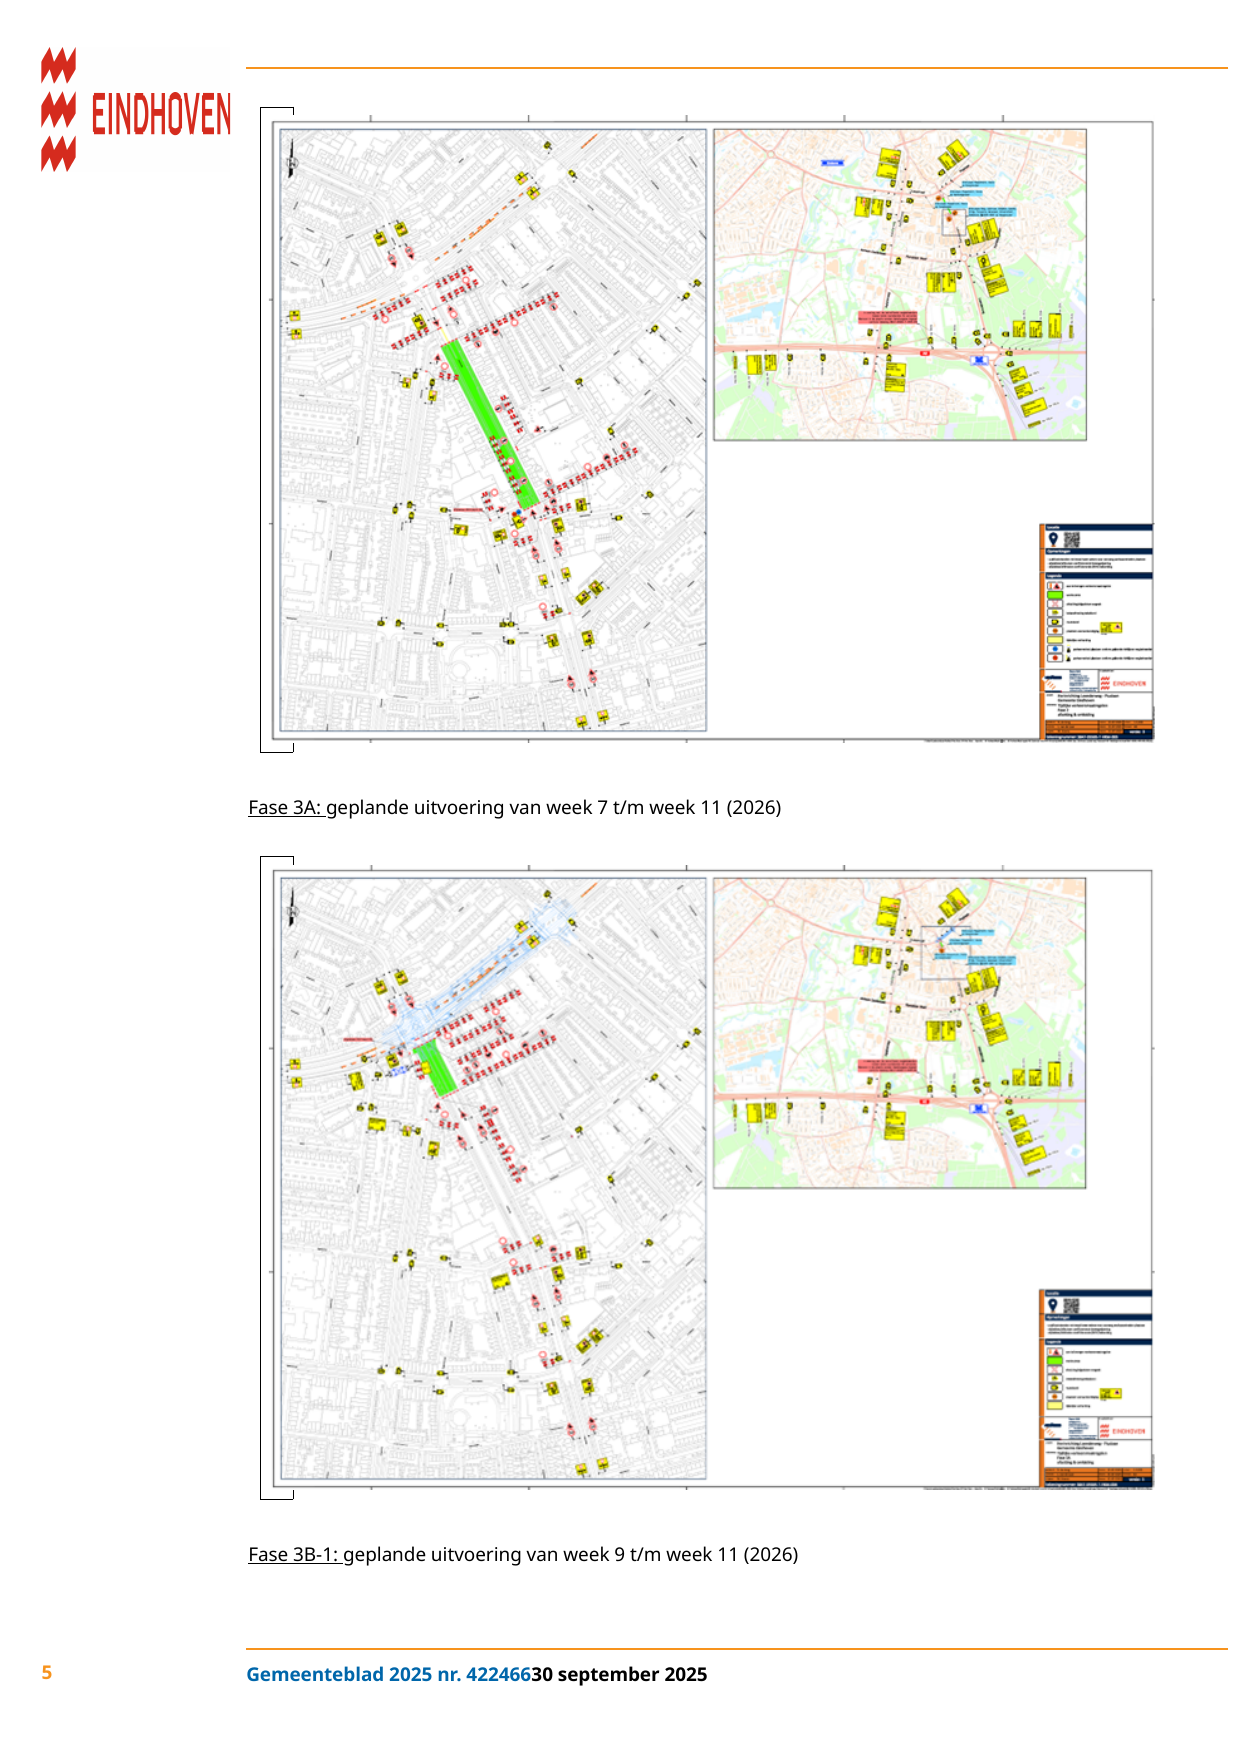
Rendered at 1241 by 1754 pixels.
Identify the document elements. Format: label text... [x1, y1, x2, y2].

picture [41, 47, 231, 172]
text Fase 3A: geplande uitvoering van week 7 t/m week 11 (2026) [248, 794, 1152, 820]
picture [268, 115, 1155, 743]
picture [268, 865, 1155, 1490]
text Fase 3B-1: geplande uitvoering van week 9 t/m week 11 (2026) [248, 1541, 1152, 1567]
